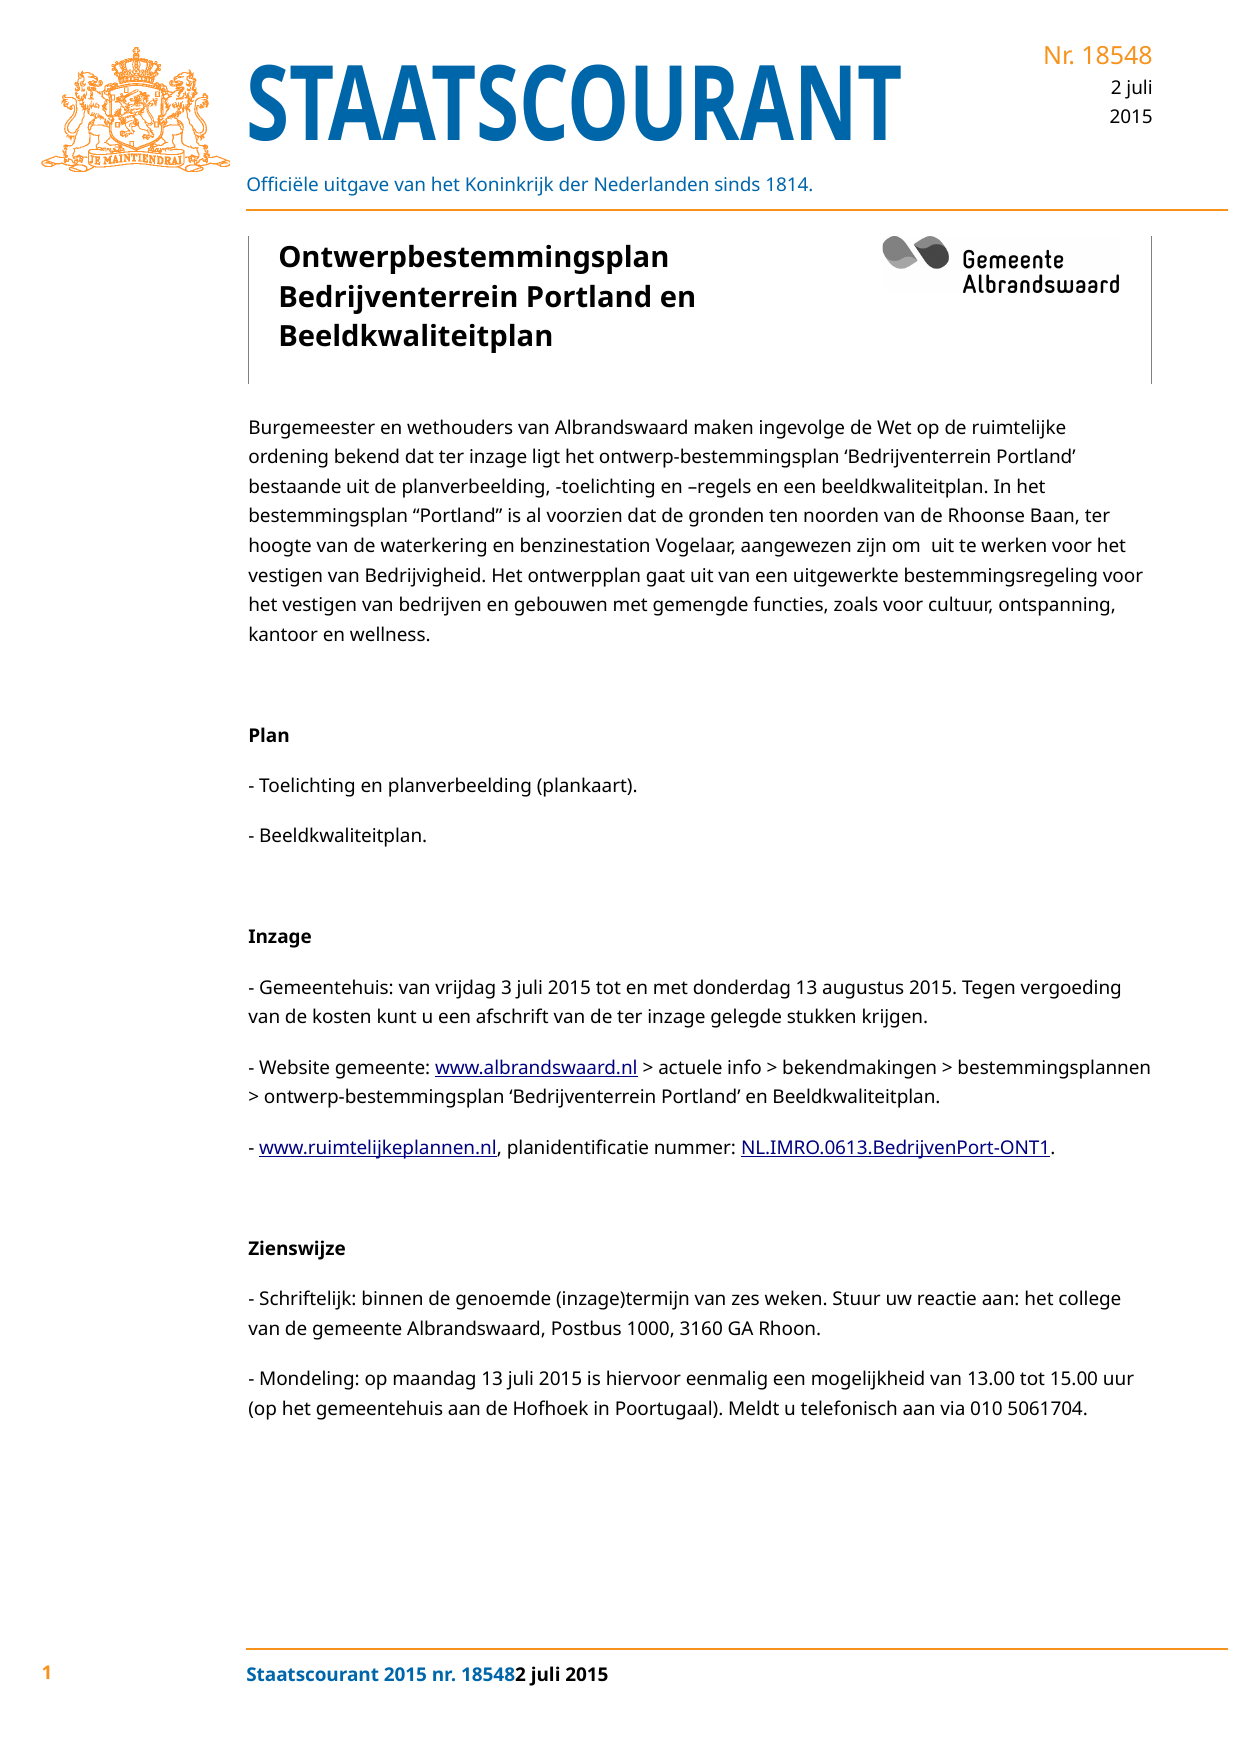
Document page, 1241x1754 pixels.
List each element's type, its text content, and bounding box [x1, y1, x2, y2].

text Plan [248, 722, 1152, 748]
text - Website gemeente: www.albrandswaard.nl > actuele info > bekendmakingen > bestemmingsplannen > ontwerp-bestemmingsplan ‘Bedrijventerrein Portland’ en Beeldkwaliteitplan. [248, 1054, 1152, 1109]
text Zienswijze [248, 1235, 1152, 1261]
text Burgemeester en wethouders van Albrandswaard maken ingevolge de Wet op de ruimtelijke ordening bekend dat ter inzage ligt het ontwerp-bestemmingsplan ‘Bedrijventerrein Portland’ bestaande uit de planverbeelding, -toelichting en –regels en een beeldkwaliteitplan. In het bestemmingsplan “Portland” is al voorzien dat de gronden ten noorden van de Rhoonse Baan, ter hoogte van de waterkering en benzinestation Vogelaar, aangewezen zijn om uit te werken voor het vestigen van Bedrijvigheid. Het ontwerpplan gaat uit van een uitgewerkte bestemmingsregeling voor het vestigen van bedrijven en gebouwen met gemengde functies, zoals voor cultuur, ontspanning, kantoor en wellness. [248, 414, 1152, 647]
text - Toelichting en planverbeelding (plankaart). [248, 772, 1152, 798]
table_header Ontwerpbestemmingsplan Bedrijventerrein Portland en Beeldkwaliteitplan [249, 236, 850, 384]
text - Beeldkwaliteitplan. [248, 823, 1152, 848]
table_header [850, 236, 1151, 384]
text - Schriftelijk: binnen de genoemde (inzage)termijn van zes weken. Stuur uw reactie aan: het college van de gemeente Albrandswaard, Postbus 1000, 3160 GA Rhoon. [248, 1285, 1152, 1341]
picture [882, 236, 1119, 293]
picture [41, 47, 231, 172]
text - Gemeentehuis: van vrijdag 3 juli 2015 tot en met donderdag 13 augustus 2015. Tegen vergoeding van de kosten kunt u een afschrift van de ter inzage gelegde stukken krijgen. [248, 974, 1152, 1029]
text - Mondeling: op maandag 13 juli 2015 is hiervoor eenmalig een mogelijkheid van 13.00 tot 15.00 uur (op het gemeentehuis aan de Hofhoek in Poortugaal). Meldt u telefonisch aan via 010 5061704. [248, 1365, 1152, 1421]
text Inzage [248, 923, 1152, 949]
text - www.ruimtelijkeplannen.nl, planidentificatie nummer: NL.IMRO.0613.BedrijvenPort-ONT1. [248, 1134, 1152, 1160]
